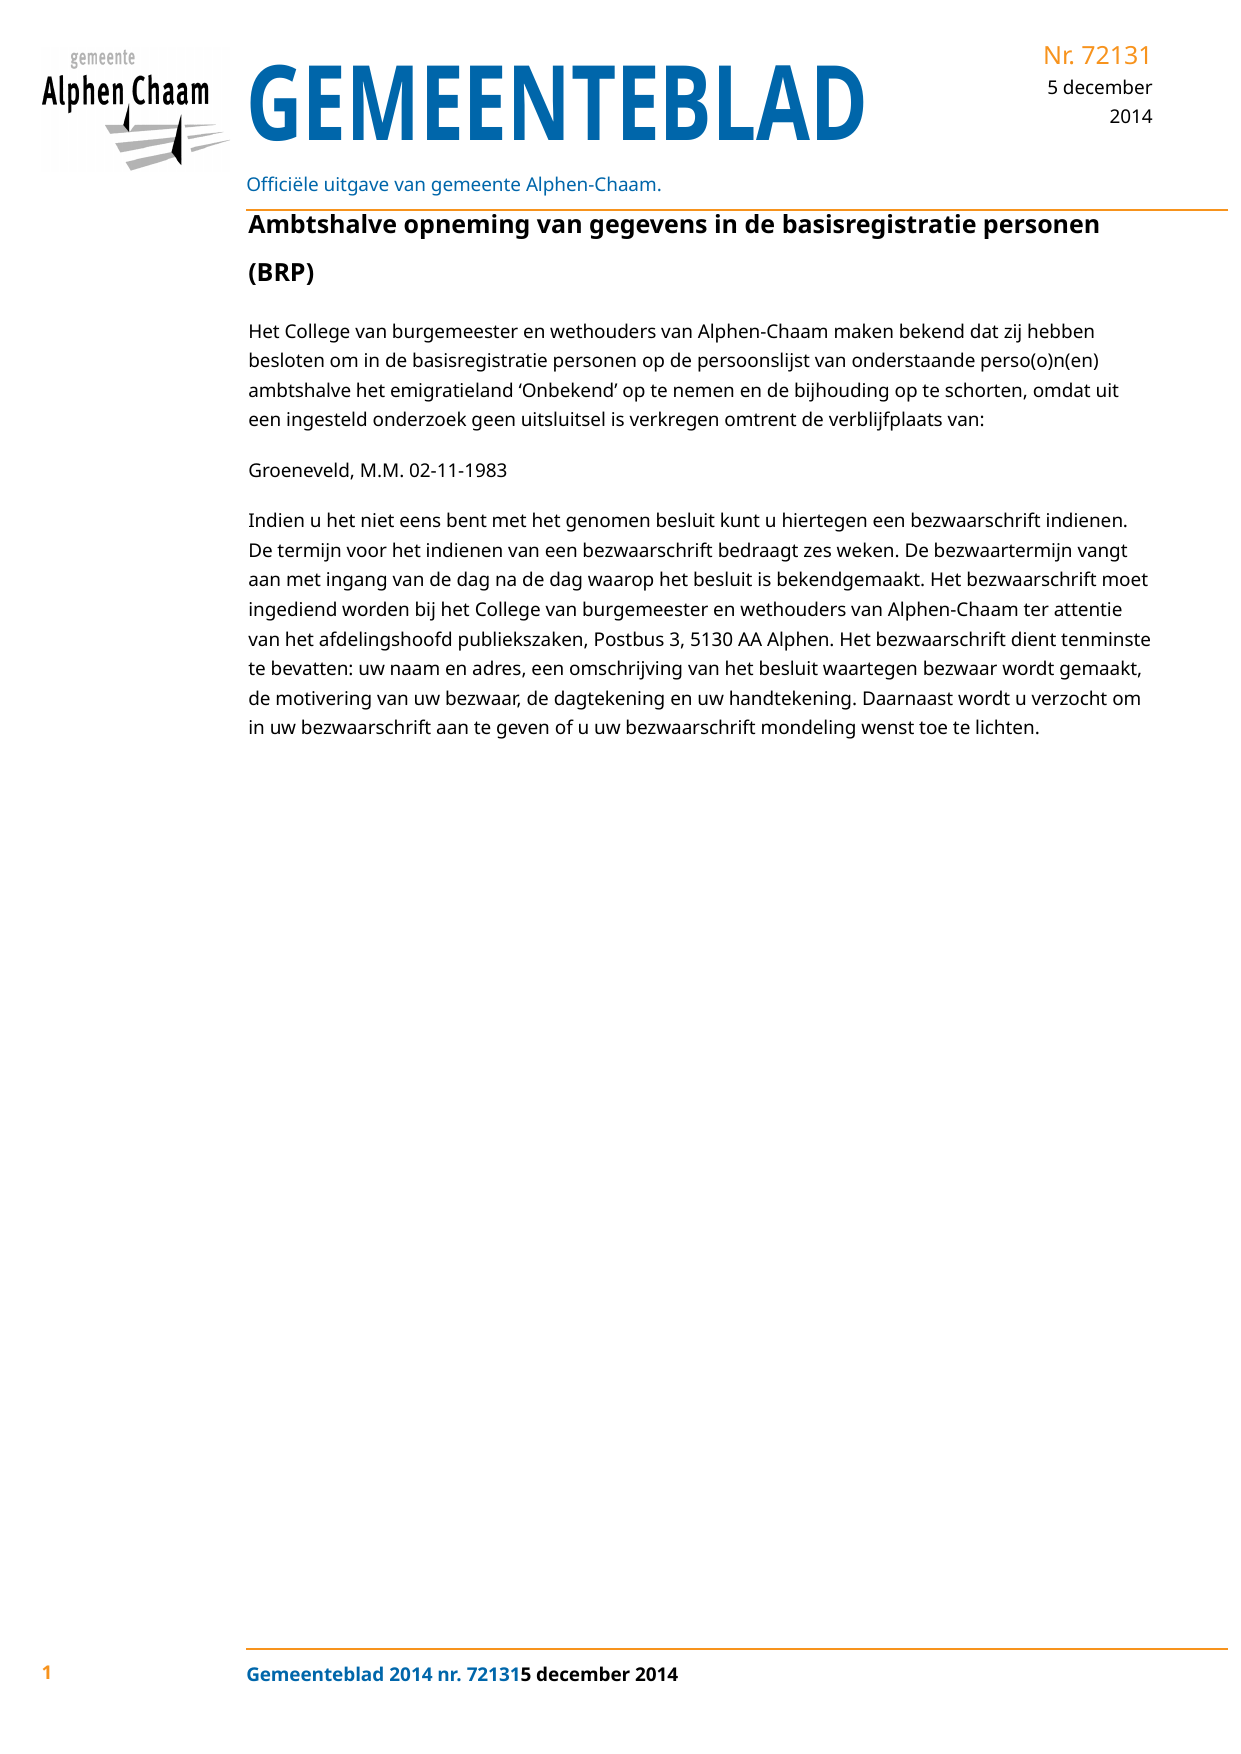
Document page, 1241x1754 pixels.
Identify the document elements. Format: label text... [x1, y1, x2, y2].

text Het College van burgemeester en wethouders van Alphen-Chaam maken bekend dat zij hebben besloten om in de basisregistratie personen op de persoonslijst van onderstaande perso(o)n(en) ambtshalve het emigratieland ‘Onbekend’ op te nemen en de bijhouding op te schorten, omdat uit een ingesteld onderzoek geen uitsluitsel is verkregen omtrent de verblijfplaats van: [248, 318, 1152, 432]
picture [41, 47, 231, 172]
text Ambtshalve opneming van gegevens in de basisregistratie personen (BRP) [248, 211, 1152, 288]
text Indien u het niet eens bent met het genomen besluit kunt u hiertegen een bezwaarschrift indienen. De termijn voor het indienen van een bezwaarschrift bedraagt zes weken. De bezwaartermijn vangt aan met ingang van de dag na de dag waarop het besluit is bekendgemaakt. Het bezwaarschrift moet ingediend worden bij het College van burgemeester en wethouders van Alphen-Chaam ter attentie van het afdelingshoofd publiekszaken, Postbus 3, 5130 AA Alphen. Het bezwaarschrift dient tenminste te bevatten: uw naam en adres, een omschrijving van het besluit waartegen bezwaar wordt gemaakt, de motivering van uw bezwaar, de dagtekening en uw handtekening. Daarnaast wordt u verzocht om in uw bezwaarschrift aan te geven of u uw bezwaarschrift mondeling wenst toe te lichten. [248, 507, 1152, 740]
text Groeneveld, M.M. 02-11-1983 [248, 457, 1152, 483]
